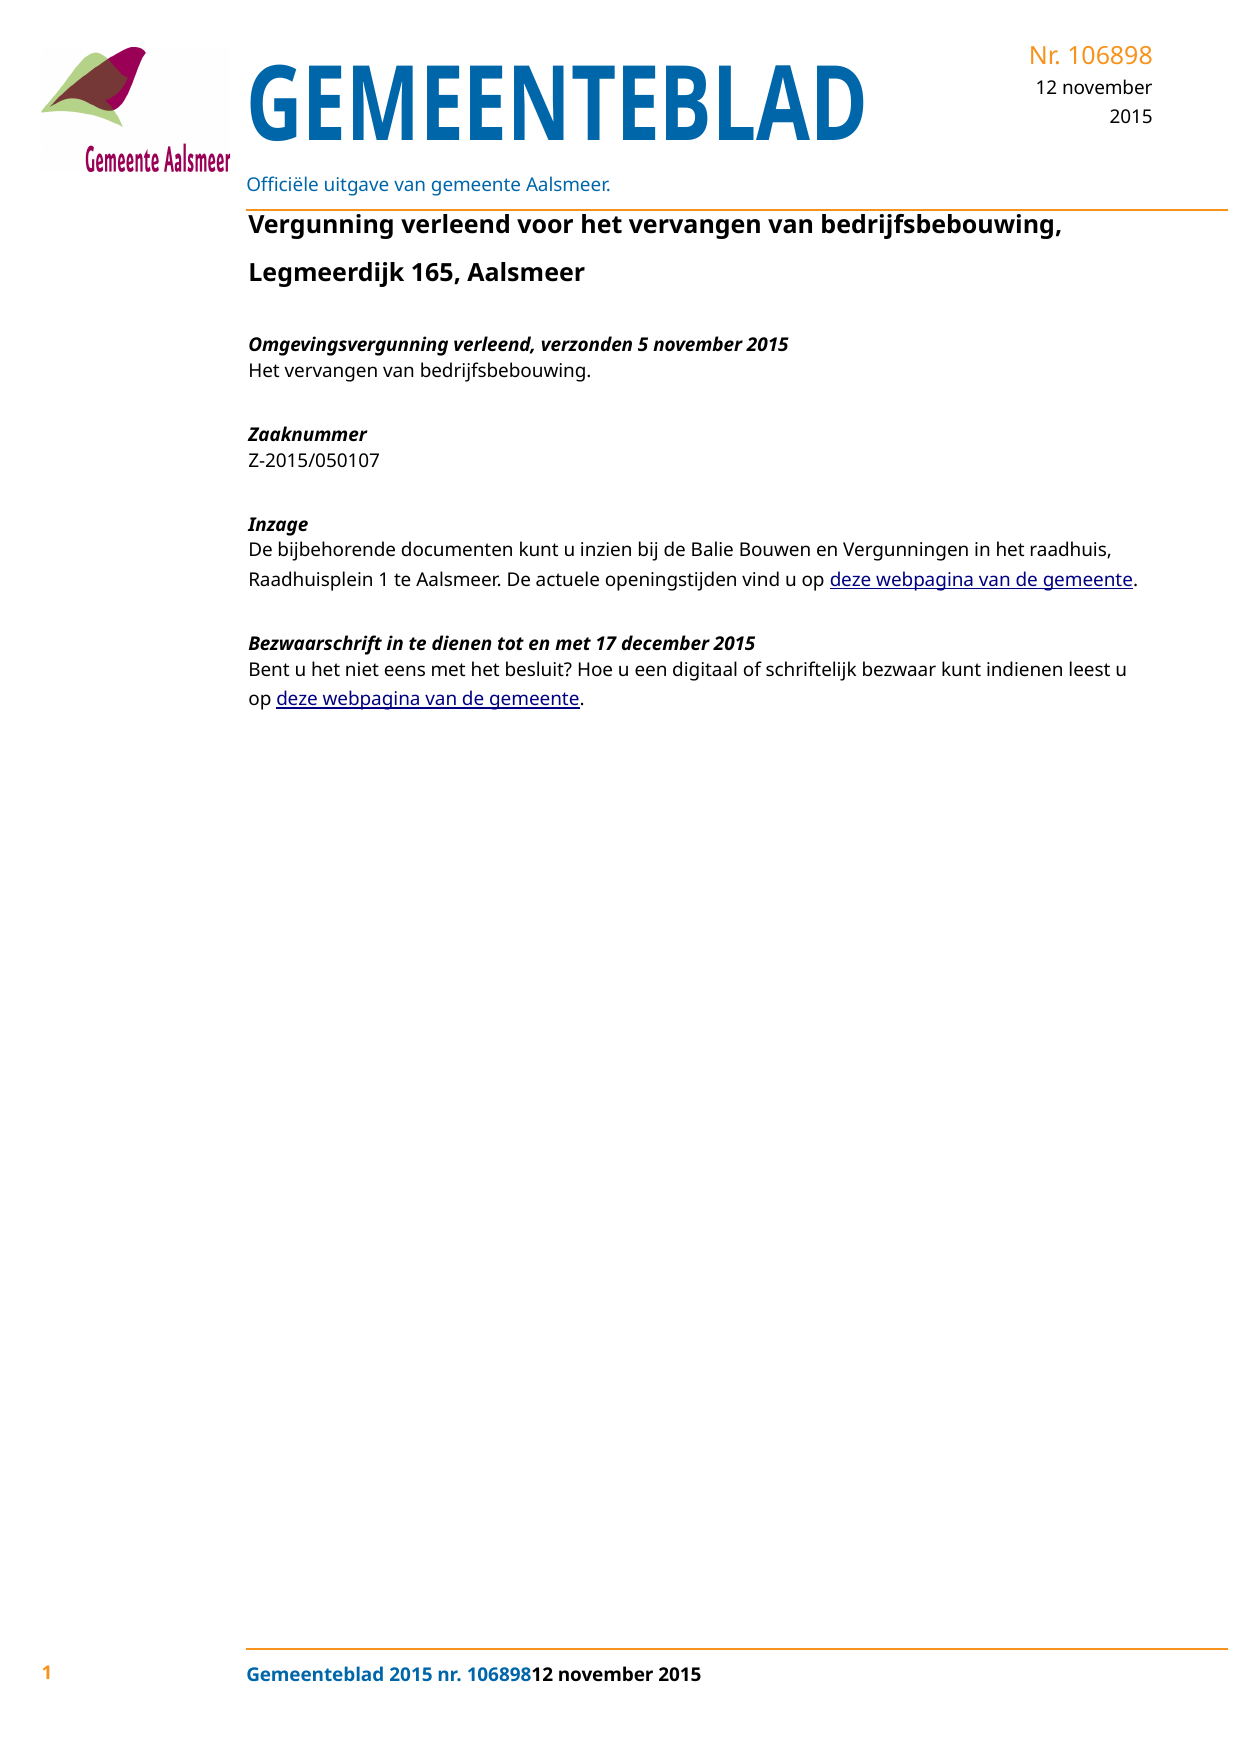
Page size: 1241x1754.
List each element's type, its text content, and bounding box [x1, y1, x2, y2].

text Z-2015/050107 [248, 447, 1152, 473]
text Inzage [248, 511, 1152, 537]
text Het vervangen van bedrijfsbebouwing. [248, 357, 1152, 383]
text Zaaknummer [248, 421, 1152, 447]
text Bezwaarschrift in te dienen tot en met 17 december 2015 [248, 630, 1152, 656]
picture [41, 47, 231, 172]
text Vergunning verleend voor het vervangen van bedrijfsbebouwing, Legmeerdijk 165, Aalsmeer [248, 211, 1152, 288]
text De bijbehorende documenten kunt u inzien bij de Balie Bouwen en Vergunningen in het raadhuis, Raadhuisplein 1 te Aalsmeer. De actuele openingstijden vind u op deze webpagina van de gemeente. [248, 537, 1152, 592]
text Omgevingsvergunning verleend, verzonden 5 november 2015 [248, 331, 1152, 357]
text Bent u het niet eens met het besluit? Hoe u een digitaal of schriftelijk bezwaar kunt indienen leest u op deze webpagina van de gemeente. [248, 656, 1152, 711]
